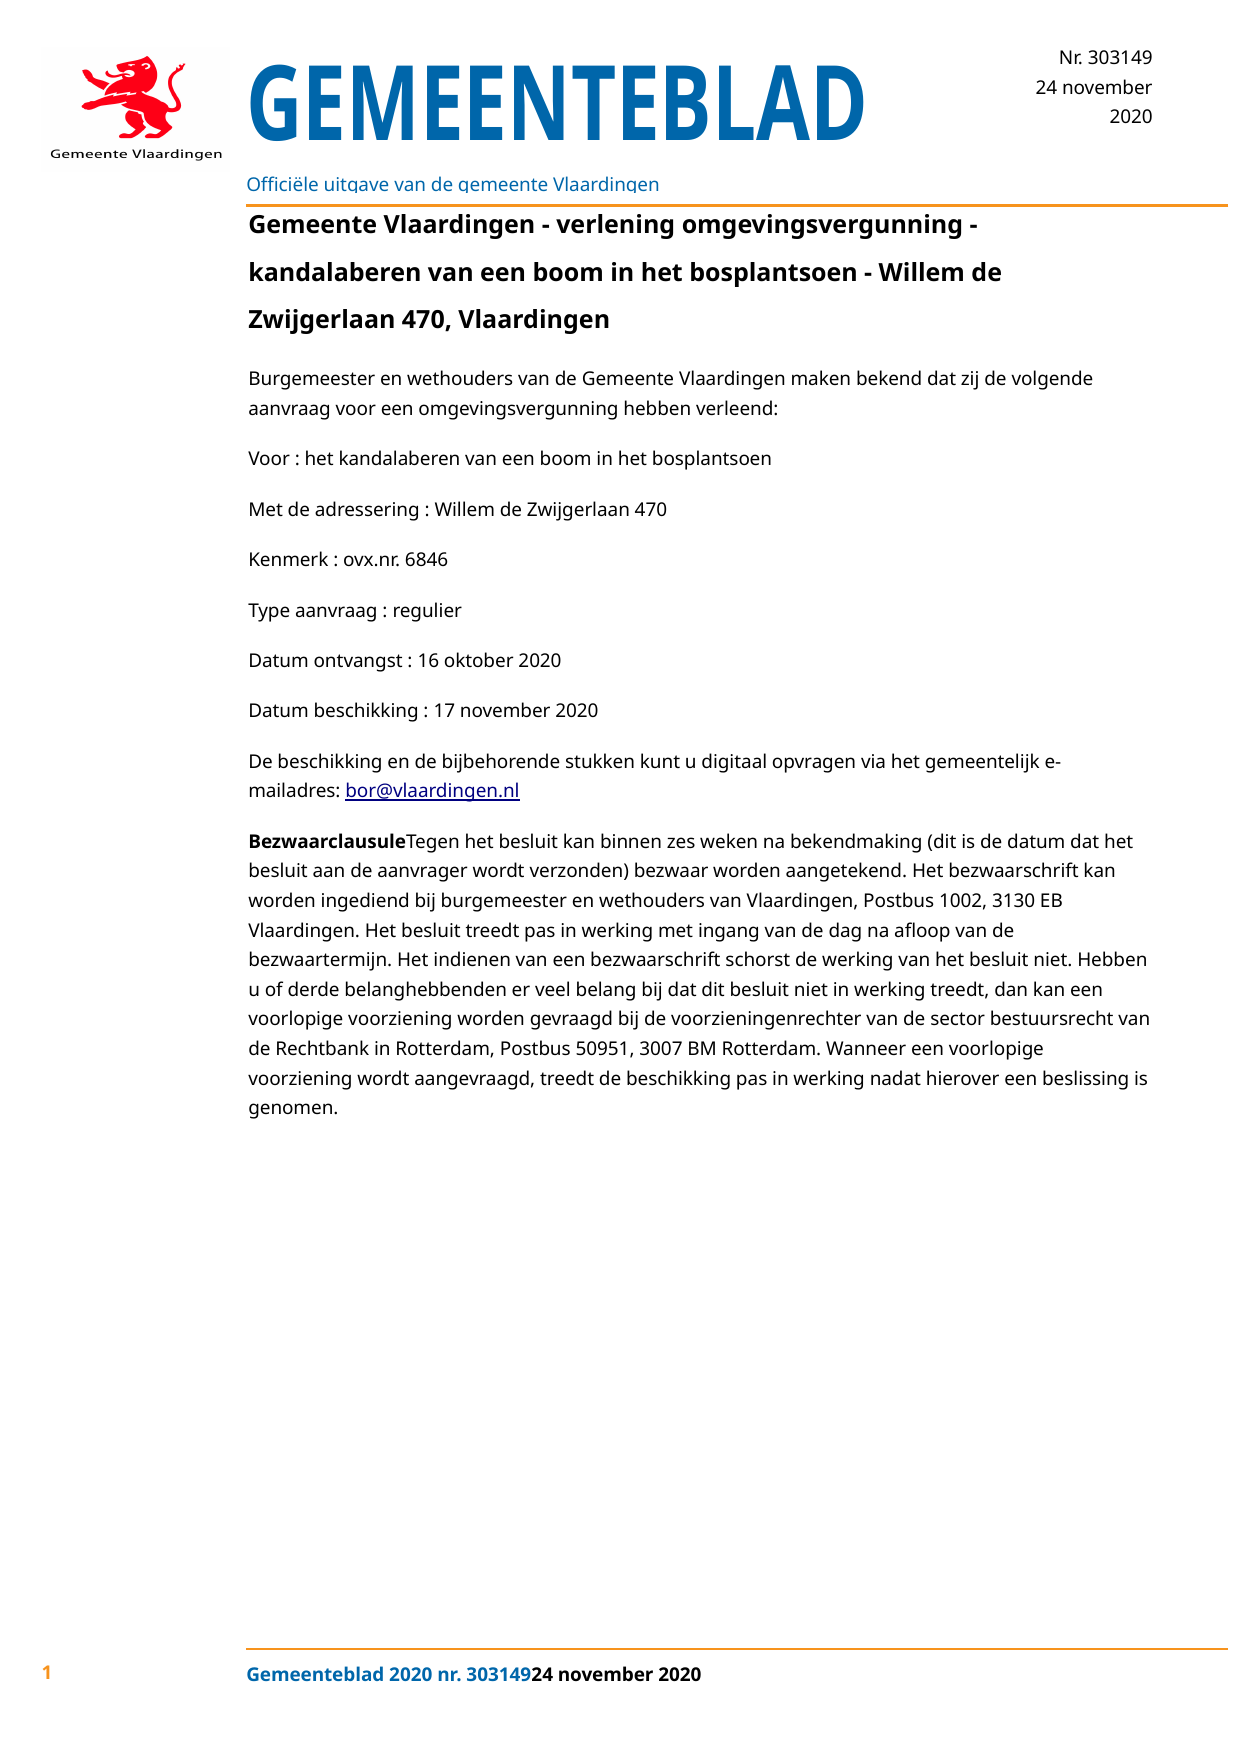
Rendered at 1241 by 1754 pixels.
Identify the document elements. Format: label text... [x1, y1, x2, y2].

text Datum ontvangst : 16 oktober 2020 [248, 647, 1152, 673]
text Gemeente Vlaardingen - verlening omgevingsvergunning - kandalaberen van een boom in het bosplantsoen - Willem de Zwijgerlaan 470, Vlaardingen [248, 207, 1152, 336]
text BezwaarclausuleTegen het besluit kan binnen zes weken na bekendmaking (dit is de datum dat het besluit aan de aanvrager wordt verzonden) bezwaar worden aangetekend. Het bezwaarschrift kan worden ingediend bij burgemeester en wethouders van Vlaardingen, Postbus 1002, 3130 EB Vlaardingen. Het besluit treedt pas in werking met ingang van de dag na afloop van de bezwaartermijn. Het indienen van een bezwaarschrift schorst de werking van het besluit niet. Hebben u of derde belanghebbenden er veel belang bij dat dit besluit niet in werking treedt, dan kan een voorlopige voorziening worden gevraagd bij de voorzieningenrechter van de sector bestuursrecht van de Rechtbank in Rotterdam, Postbus 50951, 3007 BM Rotterdam. Wanneer een voorlopige voorziening wordt aangevraagd, treedt de beschikking pas in werking nadat hierover een beslissing is genomen. [248, 828, 1152, 1120]
text Voor : het kandalaberen van een boom in het bosplantsoen [248, 446, 1152, 471]
text Type aanvraag : regulier [248, 597, 1152, 622]
text Datum beschikking : 17 november 2020 [248, 698, 1152, 723]
text Burgemeester en wethouders van de Gemeente Vlaardingen maken bekend dat zij de volgende aanvraag voor een omgevingsvergunning hebben verleend: [248, 366, 1152, 421]
text Kenmerk : ovx.nr. 6846 [248, 546, 1152, 572]
text De beschikking en de bijbehorende stukken kunt u digitaal opvragen via het gemeentelijk e-mailadres: bor@vlaardingen.nl [248, 748, 1152, 803]
text Met de adressering : Willem de Zwijgerlaan 470 [248, 496, 1152, 522]
picture [41, 47, 231, 172]
